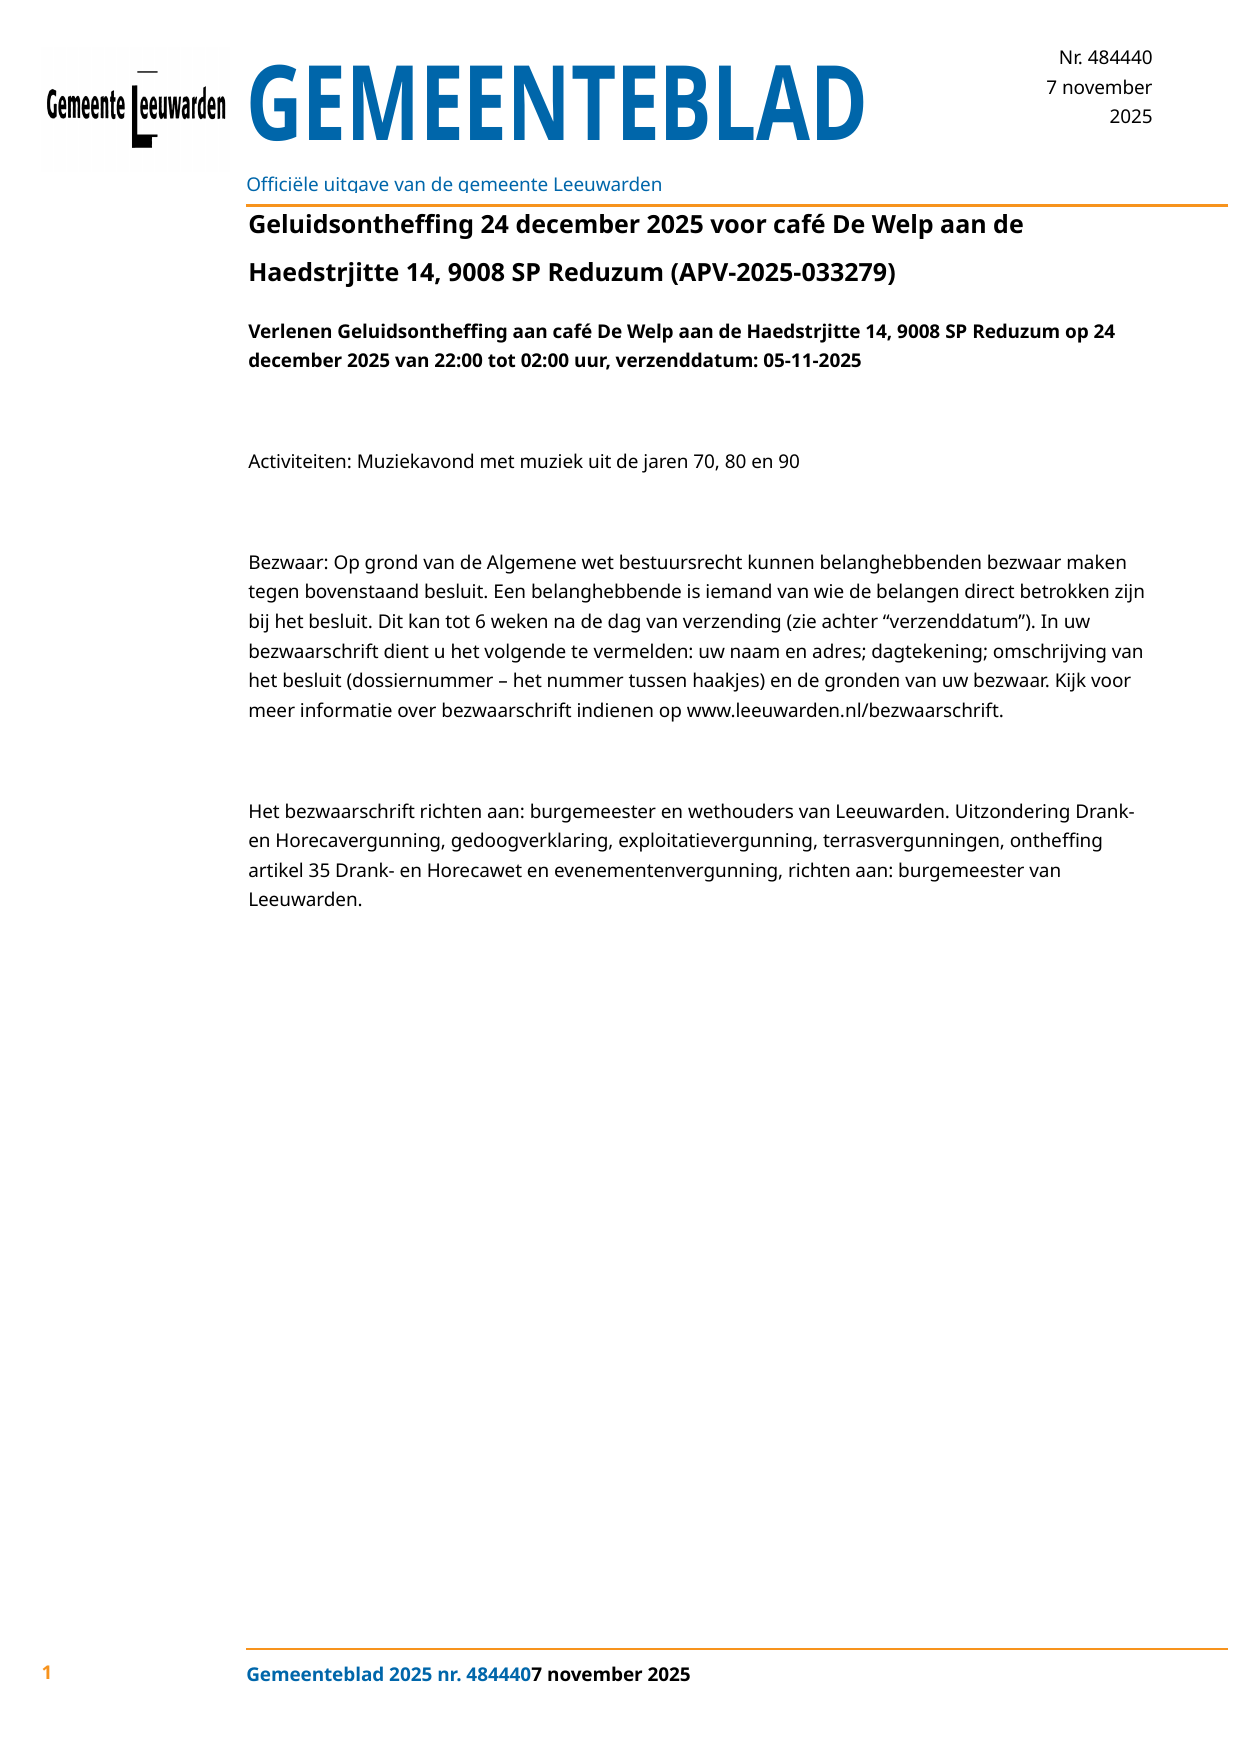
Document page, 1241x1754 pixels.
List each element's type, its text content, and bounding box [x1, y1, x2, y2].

text Het bezwaarschrift richten aan: burgemeester en wethouders van Leeuwarden. Uitzondering Drank- en Horecavergunning, gedoogverklaring, exploitatievergunning, terrasvergunningen, ontheffing artikel 35 Drank- en Horecawet en evenementenvergunning, richten aan: burgemeester van Leeuwarden. [248, 798, 1152, 912]
text Bezwaar: Op grond van de Algemene wet bestuursrecht kunnen belanghebbenden bezwaar maken tegen bovenstaand besluit. Een belanghebbende is iemand van wie de belangen direct betrokken zijn bij het besluit. Dit kan tot 6 weken na de dag van verzending (zie achter “verzenddatum”). In uw bezwaarschrift dient u het volgende te vermelden: uw naam en adres; dagtekening; omschrijving van het besluit (dossiernummer – het nummer tussen haakjes) en de gronden van uw bezwaar. Kijk voor meer informatie over bezwaarschrift indienen op www.leeuwarden.nl/bezwaarschrift. [248, 549, 1152, 723]
picture [41, 47, 231, 172]
text Verlenen Geluidsontheffing aan café De Welp aan de Haedstrjitte 14, 9008 SP Reduzum op 24 december 2025 van 22:00 tot 02:00 uur, verzenddatum: 05-11-2025 [248, 318, 1152, 373]
text Activiteiten: Muziekavond met muziek uit de jaren 70, 80 en 90 [248, 448, 1152, 474]
text Geluidsontheffing 24 december 2025 voor café De Welp aan de Haedstrjitte 14, 9008 SP Reduzum (APV-2025-033279) [248, 207, 1152, 288]
